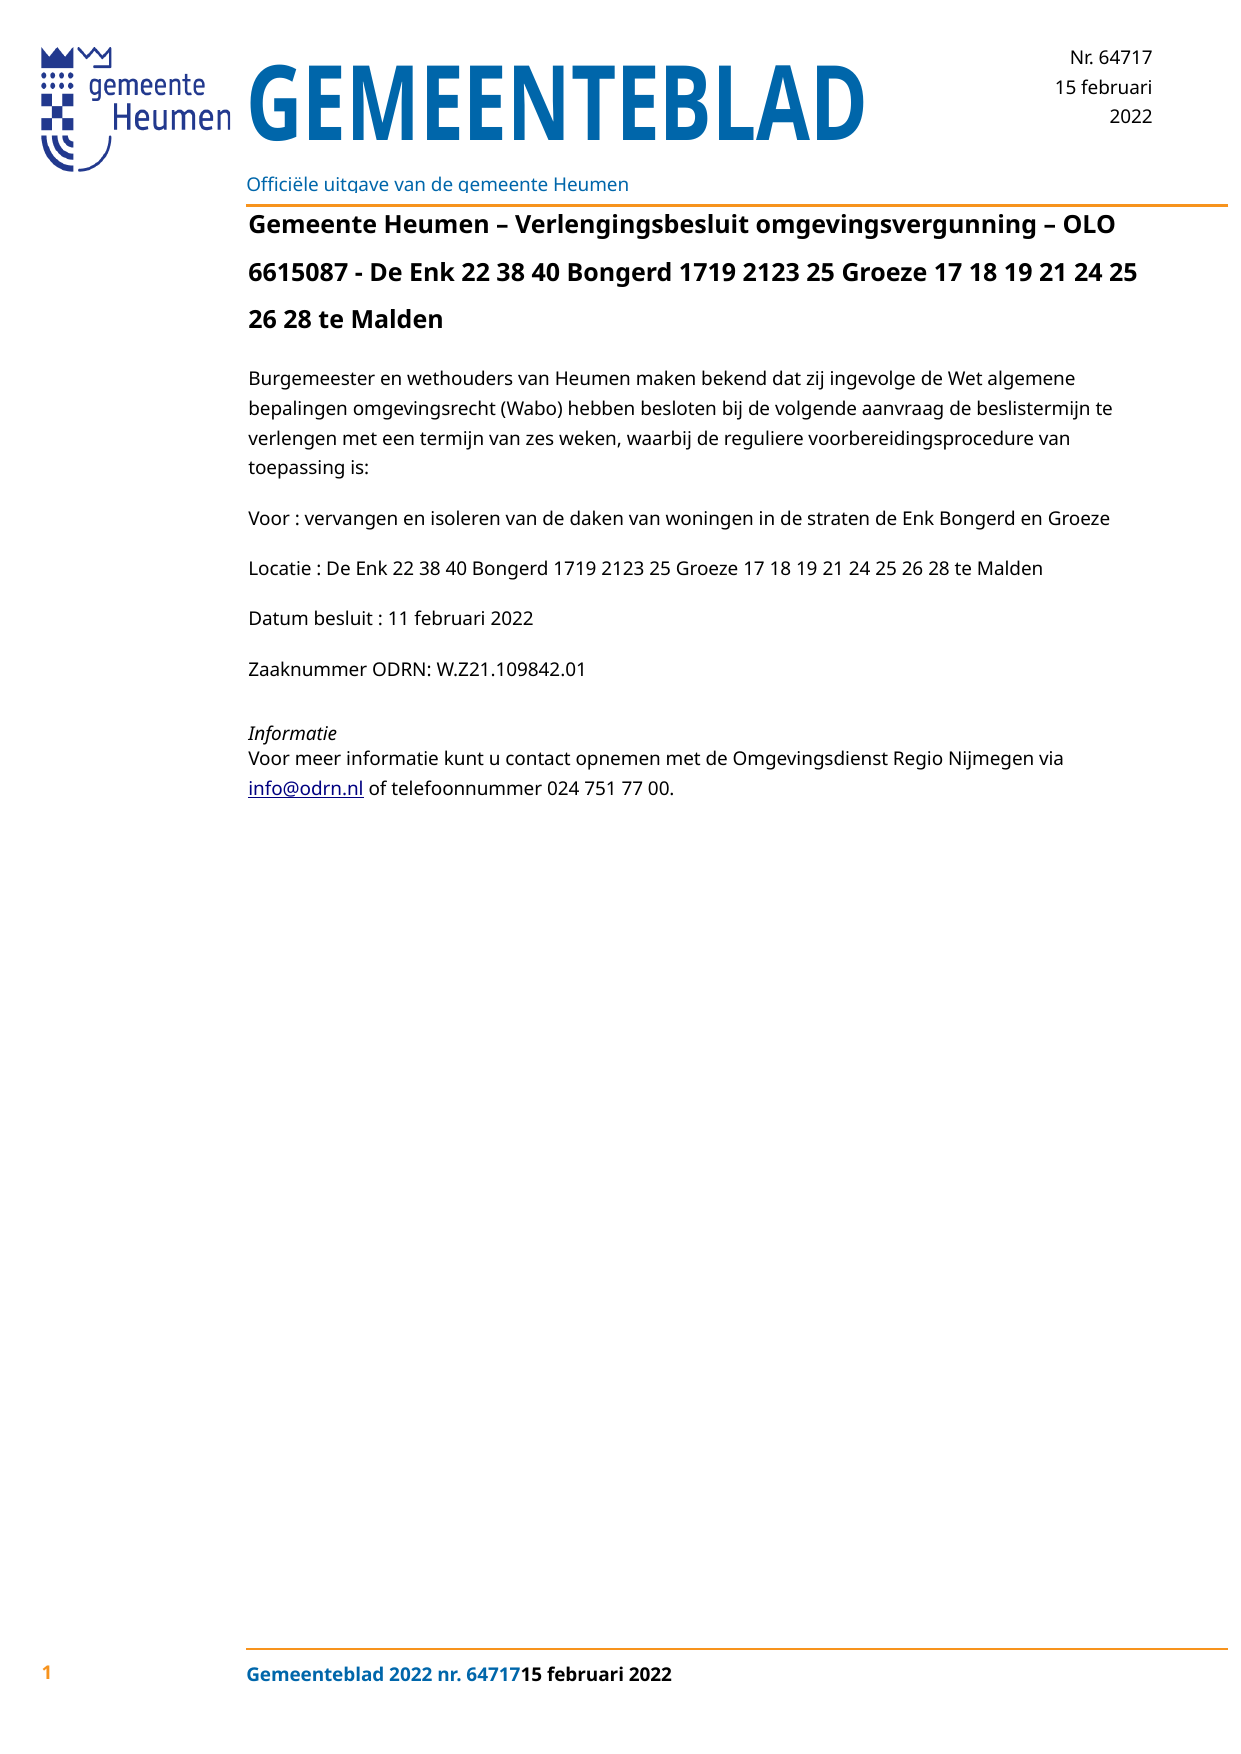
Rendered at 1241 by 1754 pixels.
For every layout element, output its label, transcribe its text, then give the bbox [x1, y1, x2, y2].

text Gemeente Heumen – Verlengingsbesluit omgevingsvergunning – OLO 6615087 - De Enk 22 38 40 Bongerd 1719 2123 25 Groeze 17 18 19 21 24 25 26 28 te Malden [248, 207, 1152, 336]
text Datum besluit : 11 februari 2022 [248, 606, 1152, 631]
text Voor meer informatie kunt u contact opnemen met de Omgevingsdienst Regio Nijmegen via info@odrn.nl of telefoonnummer 024 751 77 00. [248, 746, 1152, 801]
text Burgemeester en wethouders van Heumen maken bekend dat zij ingevolge de Wet algemene bepalingen omgevingsrecht (Wabo) hebben besloten bij de volgende aanvraag de beslistermijn te verlengen met een termijn van zes weken, waarbij de reguliere voorbereidingsprocedure van toepassing is: [248, 366, 1152, 480]
text Informatie [248, 720, 1152, 746]
text Voor : vervangen en isoleren van de daken van woningen in de straten de Enk Bongerd en Groeze [248, 505, 1152, 530]
text Locatie : De Enk 22 38 40 Bongerd 1719 2123 25 Groeze 17 18 19 21 24 25 26 28 te Malden [248, 555, 1152, 581]
picture [41, 47, 231, 172]
text Zaaknummer ODRN: W.Z21.109842.01 [248, 656, 1152, 682]
